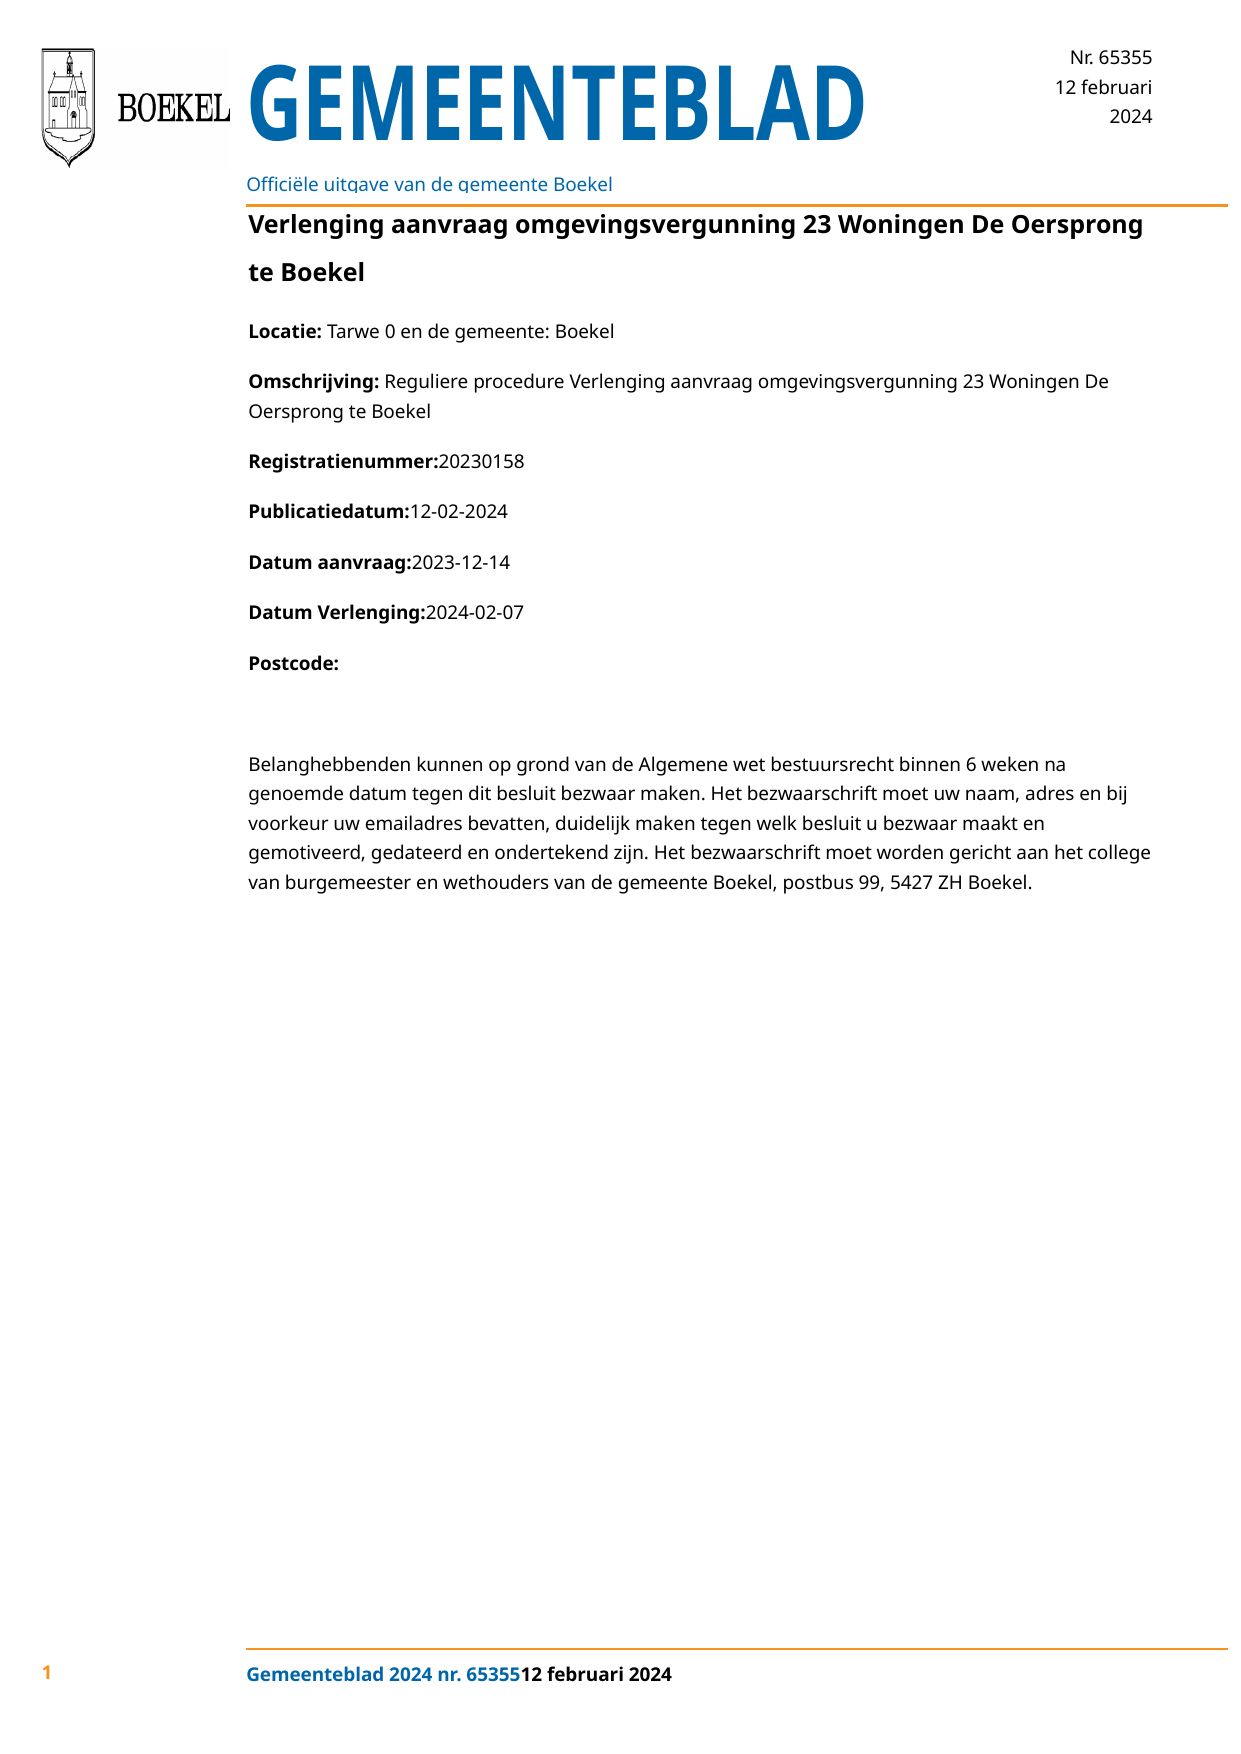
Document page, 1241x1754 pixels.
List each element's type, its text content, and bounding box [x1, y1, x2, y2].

text Locatie: Tarwe 0 en de gemeente: Boekel [248, 318, 1152, 344]
picture [41, 47, 231, 172]
text Registratienummer:20230158 [248, 448, 1152, 474]
text Publicatiedatum:12-02-2024 [248, 499, 1152, 524]
text Verlenging aanvraag omgevingsvergunning 23 Woningen De Oersprong te Boekel [248, 207, 1152, 288]
text Datum aanvraag:2023-12-14 [248, 549, 1152, 575]
text Omschrijving: Reguliere procedure Verlenging aanvraag omgevingsvergunning 23 Woningen De Oersprong te Boekel [248, 368, 1152, 424]
text Datum Verlenging:2024-02-07 [248, 599, 1152, 625]
text Belanghebbenden kunnen op grond van de Algemene wet bestuursrecht binnen 6 weken na genoemde datum tegen dit besluit bezwaar maken. Het bezwaarschrift moet uw naam, adres en bij voorkeur uw emailadres bevatten, duidelijk maken tegen welk besluit u bezwaar maakt en gemotiveerd, gedateerd en ondertekend zijn. Het bezwaarschrift moet worden gericht aan het college van burgemeester en wethouders van de gemeente Boekel, postbus 99, 5427 ZH Boekel. [248, 751, 1152, 895]
text Postcode: [248, 650, 1152, 676]
